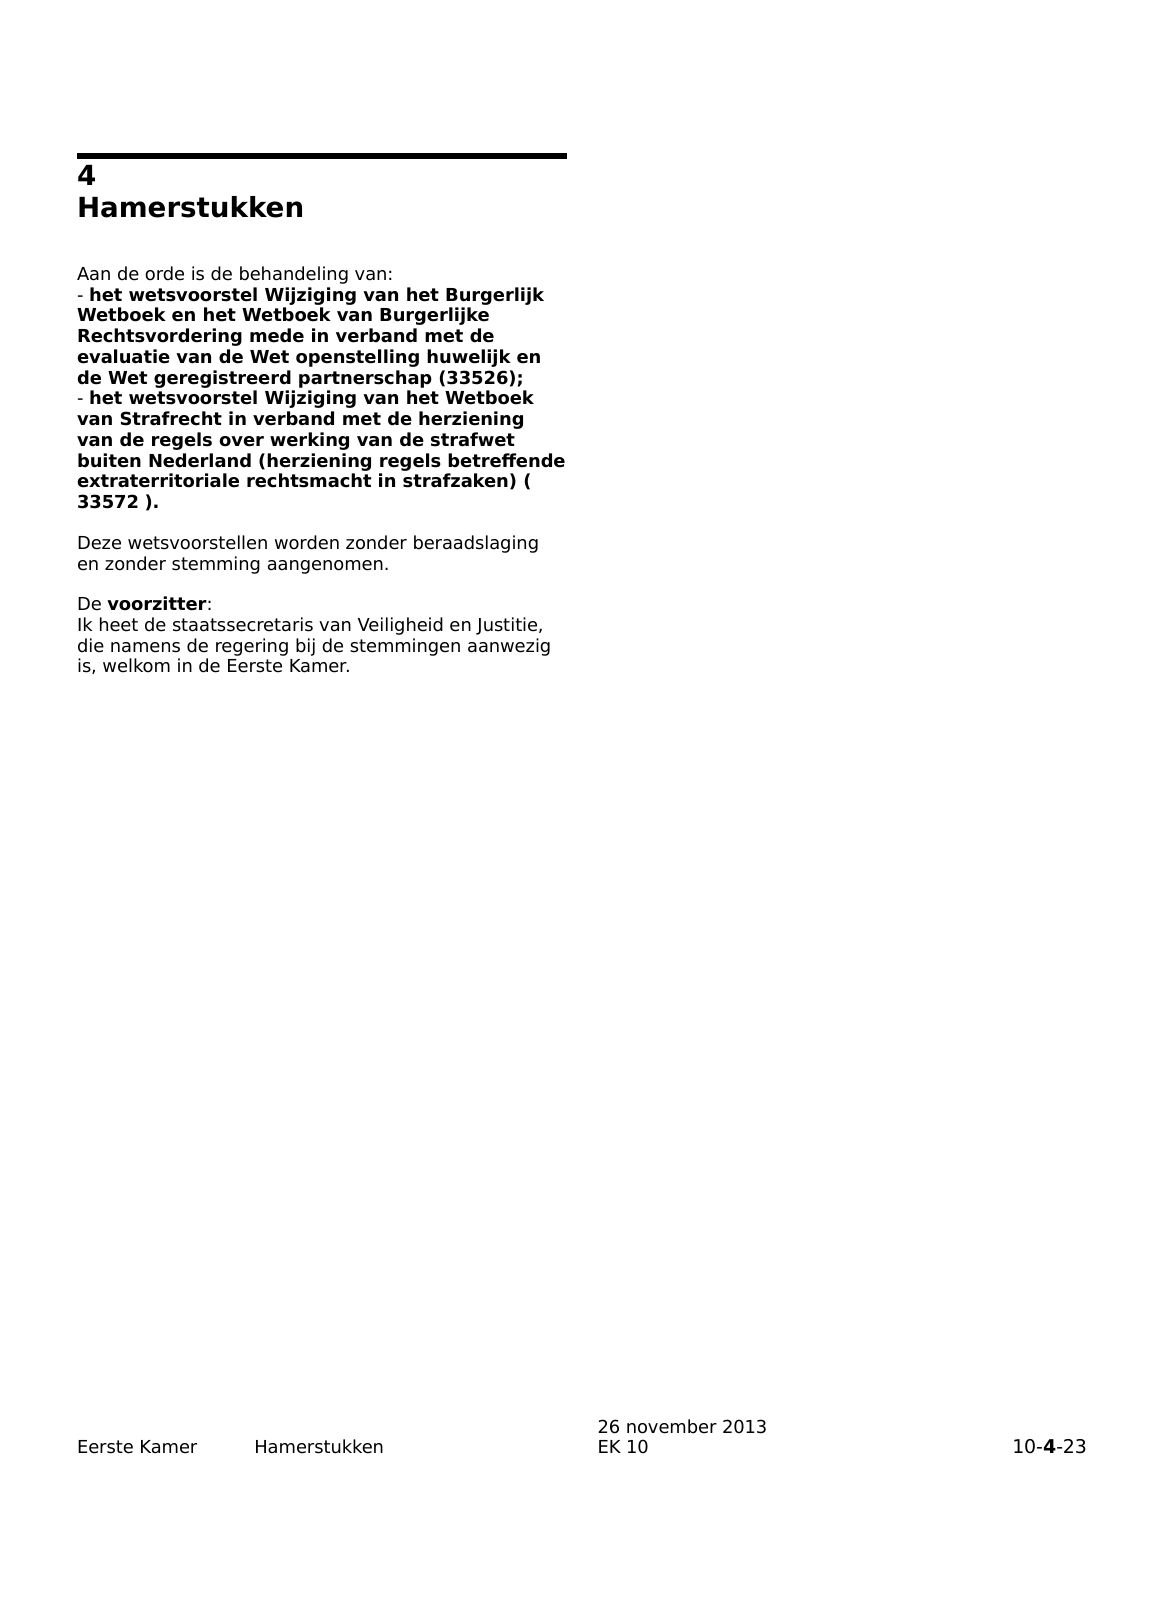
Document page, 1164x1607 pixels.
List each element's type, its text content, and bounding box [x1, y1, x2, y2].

title 4 Hamerstukken [77, 159, 567, 224]
text De voorzitter: [77, 594, 567, 615]
text - het wetsvoorstel Wijziging van het Burgerlijk Wetboek en het Wetboek van Burgerlijke Rechtsvordering mede in verband met de evaluatie van de Wet openstelling huwelijk en de Wet geregistreerd partnerschap (33526); [77, 284, 567, 388]
text - het wetsvoorstel Wijziging van het Wetboek van Strafrecht in verband met de herziening van de regels over werking van de strafwet buiten Nederland (herziening regels betreffende extraterritoriale rechtsmacht in strafzaken) ( 33572 ). [77, 388, 567, 513]
text Deze wetsvoorstellen worden zonder beraadslaging en zonder stemming aangenomen. [77, 533, 567, 574]
text Aan de orde is de behandeling van: [77, 264, 567, 284]
text Ik heet de staatssecretaris van Veiligheid en Justitie, die namens de regering bij de stemmingen aanwezig is, welkom in de Eerste Kamer. [77, 615, 567, 677]
